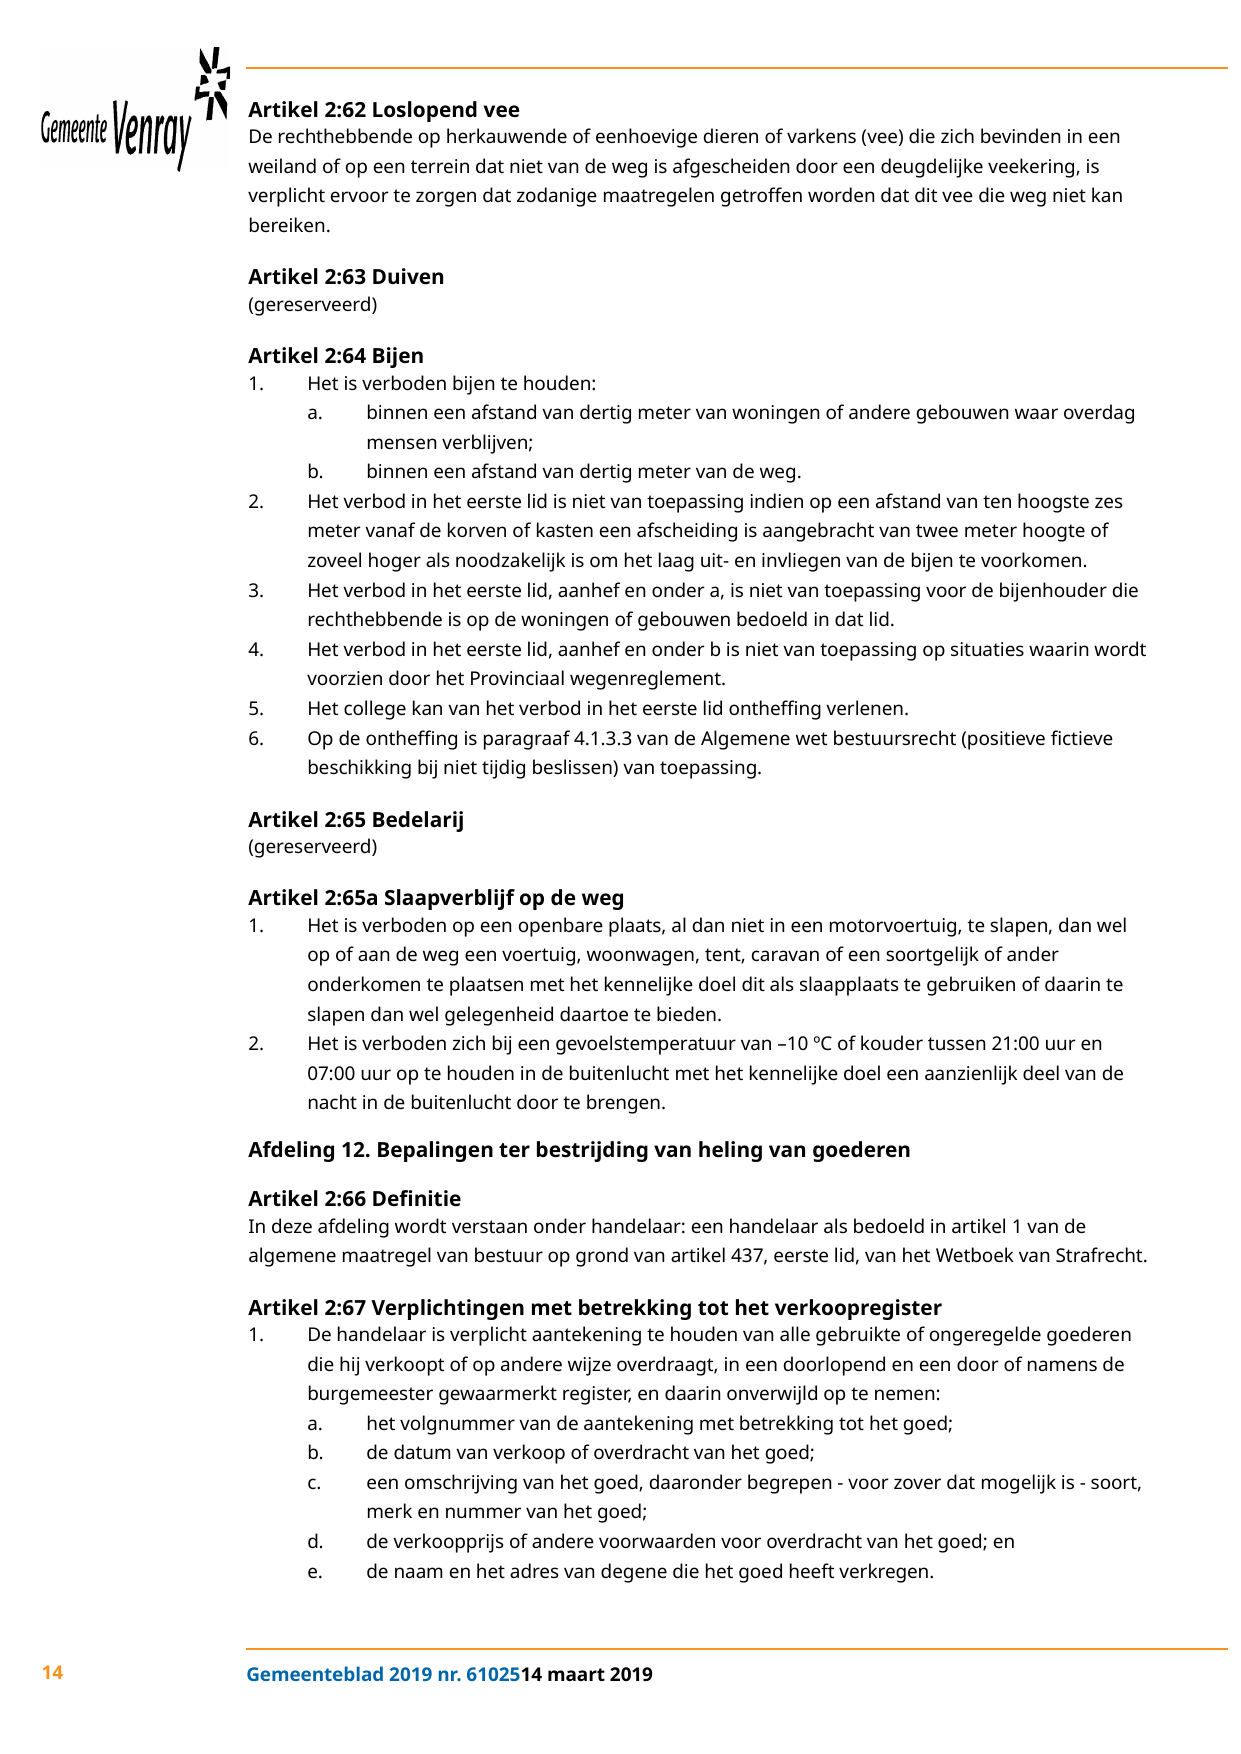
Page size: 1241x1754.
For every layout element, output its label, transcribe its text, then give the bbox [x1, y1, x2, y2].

list de datum van verkoop of overdracht van het goed; [307, 1439, 1152, 1465]
text Artikel 2:64 Bijen [248, 341, 1152, 370]
list binnen een afstand van dertig meter van de weg. [307, 458, 1152, 484]
picture [41, 47, 231, 172]
list Het verbod in het eerste lid, aanhef en onder a, is niet van toepassing voor de bijenhouder die rechthebbende is op de woningen of gebouwen bedoeld in dat lid. [248, 577, 1152, 632]
list de naam en het adres van degene die het goed heeft verkregen. [307, 1558, 1152, 1584]
text Artikel 2:62 Loslopend vee [248, 95, 1152, 123]
text Artikel 2:63 Duiven [248, 262, 1152, 291]
text Artikel 2:65a Slaapverblijf op de weg [248, 883, 1152, 912]
text In deze afdeling wordt verstaan onder handelaar: een handelaar als bedoeld in artikel 1 van de algemene maatregel van bestuur op grond van artikel 437, eerste lid, van het Wetboek van Strafrecht. [248, 1213, 1152, 1268]
list Het is verboden zich bij een gevoelstemperatuur van –10 ºC of kouder tussen 21:00 uur en 07:00 uur op te houden in de buitenlucht met het kennelijke doel een aanzienlijk deel van de nacht in de buitenlucht door te brengen. [248, 1030, 1152, 1115]
text Artikel 2:67 Verplichtingen met betrekking tot het verkoopregister [248, 1293, 1152, 1321]
text Artikel 2:66 Definitie [248, 1184, 1152, 1213]
list een omschrijving van het goed, daaronder begrepen - voor zover dat mogelijk is - soort, merk en nummer van het goed; [307, 1469, 1152, 1524]
text Artikel 2:65 Bedelarij [248, 805, 1152, 833]
text (gereserveerd) [248, 833, 1152, 859]
list Het is verboden op een openbare plaats, al dan niet in een motorvoertuig, te slapen, dan wel op of aan de weg een voertuig, woonwagen, tent, caravan of een soortgelijk of ander onderkomen te plaatsen met het kennelijke doel dit als slaapplaats te gebruiken of daarin te slapen dan wel gelegenheid daartoe te bieden. [248, 912, 1152, 1026]
list Op de ontheffing is paragraaf 4.1.3.3 van de Algemene wet bestuursrecht (positieve fictieve beschikking bij niet tijdig beslissen) van toepassing. [248, 725, 1152, 780]
list Het is verboden bijen te houden: [248, 370, 1152, 395]
text Afdeling 12. Bepalingen ter bestrijding van heling van goederen [248, 1135, 1152, 1163]
list de verkoopprijs of andere voorwaarden voor overdracht van het goed; en [307, 1528, 1152, 1554]
text De rechthebbende op herkauwende of eenhoevige dieren of varkens (vee) die zich bevinden in een weiland of op een terrein dat niet van de weg is afgescheiden door een deugdelijke veekering, is verplicht ervoor te zorgen dat zodanige maatregelen getroffen worden dat dit vee die weg niet kan bereiken. [248, 123, 1152, 238]
list Het verbod in het eerste lid, aanhef en onder b is niet van toepassing op situaties waarin wordt voorzien door het Provinciaal wegenreglement. [248, 636, 1152, 691]
list binnen een afstand van dertig meter van woningen of andere gebouwen waar overdag mensen verblijven; [307, 399, 1152, 454]
list het volgnummer van de aantekening met betrekking tot het goed; [307, 1410, 1152, 1436]
list De handelaar is verplicht aantekening te houden van alle gebruikte of ongeregelde goederen die hij verkoopt of op andere wijze overdraagt, in een doorlopend en een door of namens de burgemeester gewaarmerkt register, en daarin onverwijld op te nemen: [248, 1321, 1152, 1406]
list Het verbod in het eerste lid is niet van toepassing indien op een afstand van ten hoogste zes meter vanaf de korven of kasten een afscheiding is aangebracht van twee meter hoogte of zoveel hoger als noodzakelijk is om het laag uit- en invliegen van de bijen te voorkomen. [248, 488, 1152, 573]
text (gereserveerd) [248, 291, 1152, 317]
list Het college kan van het verbod in het eerste lid ontheffing verlenen. [248, 695, 1152, 721]
